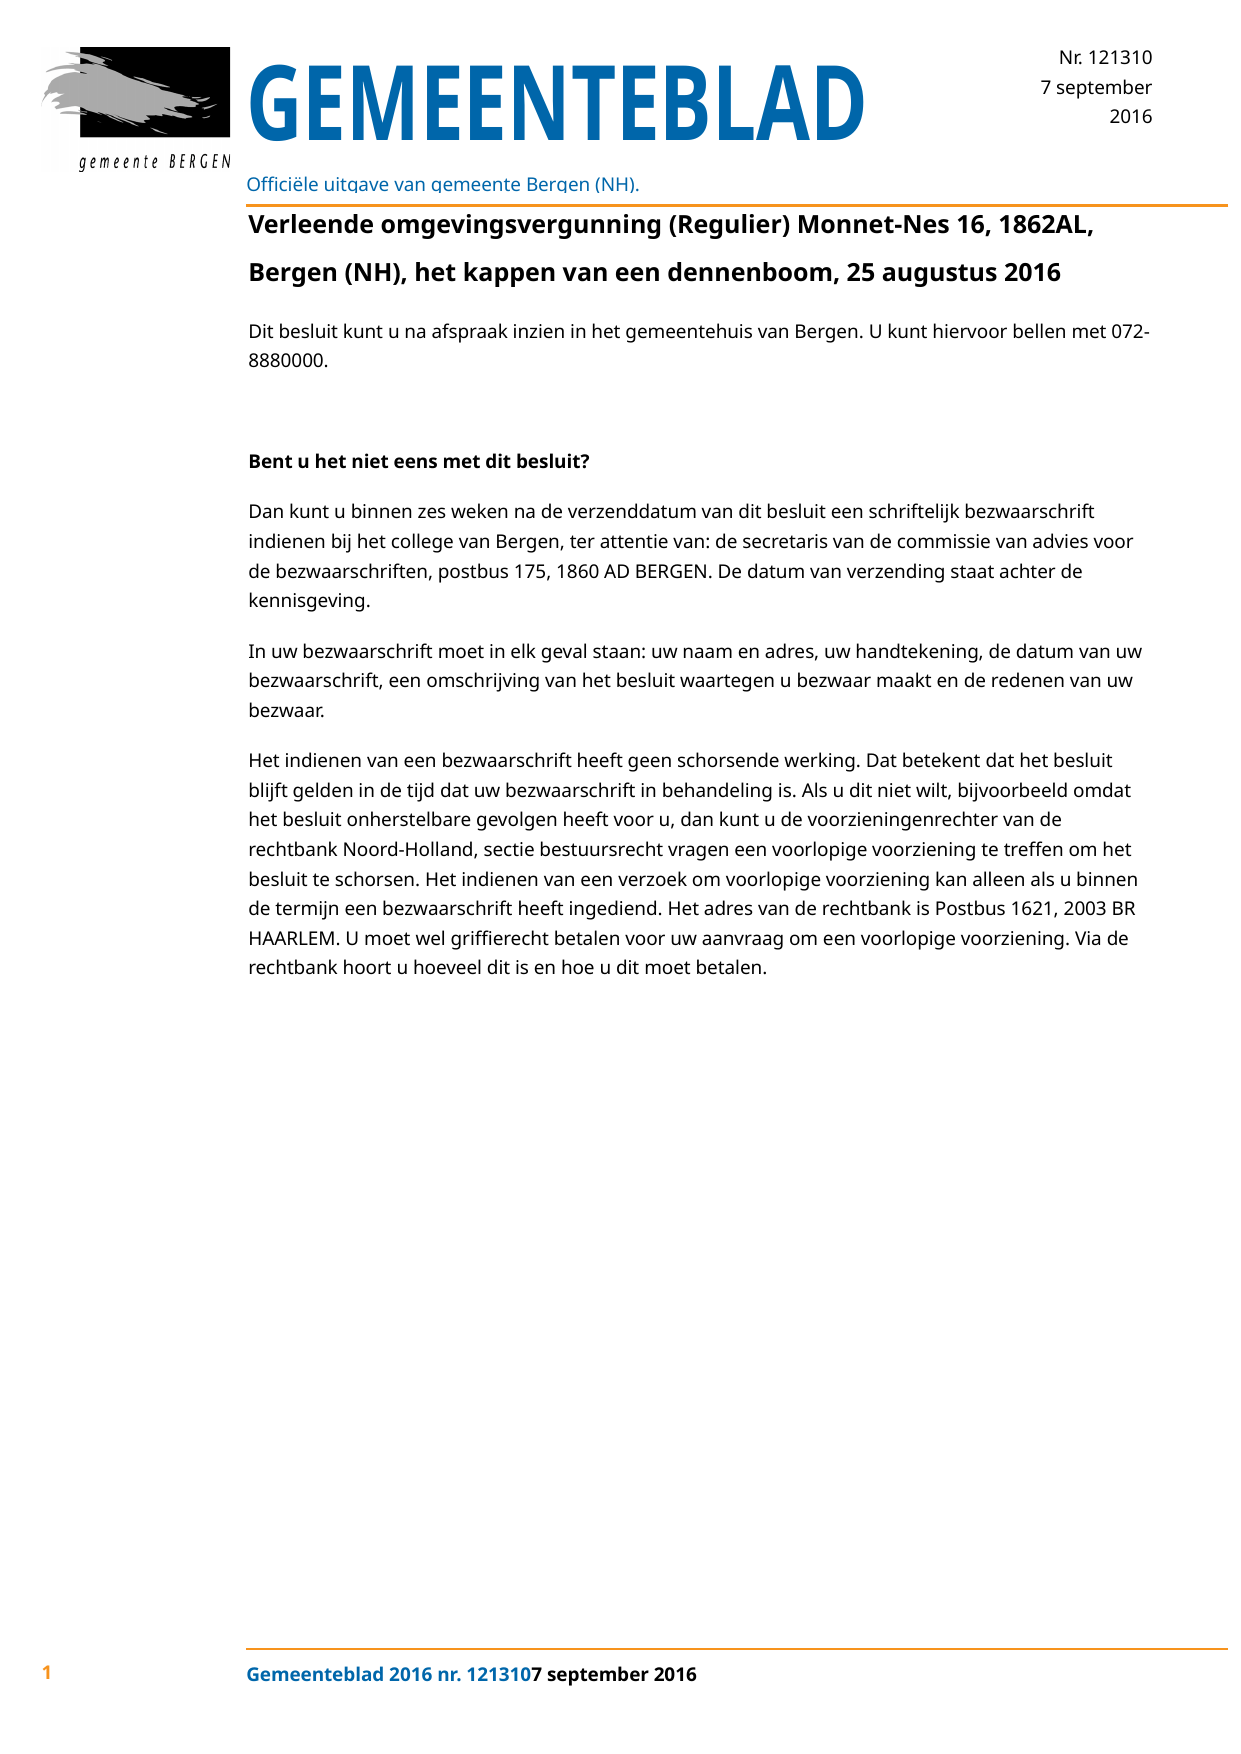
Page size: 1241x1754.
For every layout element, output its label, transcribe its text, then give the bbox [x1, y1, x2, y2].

text In uw bezwaarschrift moet in elk geval staan: uw naam en adres, uw handtekening, de datum van uw bezwaarschrift, een omschrijving van het besluit waartegen u bezwaar maakt en de redenen van uw bezwaar. [248, 638, 1152, 723]
text Bent u het niet eens met dit besluit? [248, 448, 1152, 474]
text Verleende omgevingsvergunning (Regulier) Monnet-Nes 16, 1862AL, Bergen (NH), het kappen van een dennenboom, 25 augustus 2016 [248, 207, 1152, 288]
text Dan kunt u binnen zes weken na de verzenddatum van dit besluit een schriftelijk bezwaarschrift indienen bij het college van Bergen, ter attentie van: de secretaris van de commissie van advies voor de bezwaarschriften, postbus 175, 1860 AD BERGEN. De datum van verzending staat achter de kennisgeving. [248, 499, 1152, 613]
text Dit besluit kunt u na afspraak inzien in het gemeentehuis van Bergen. U kunt hiervoor bellen met 072-8880000. [248, 318, 1152, 373]
text Het indienen van een bezwaarschrift heeft geen schorsende werking. Dat betekent dat het besluit blijft gelden in de tijd dat uw bezwaarschrift in behandeling is. Als u dit niet wilt, bijvoorbeeld omdat het besluit onherstelbare gevolgen heeft voor u, dan kunt u de voorzieningenrechter van de rechtbank Noord-Holland, sectie bestuursrecht vragen een voorlopige voorziening te treffen om het besluit te schorsen. Het indienen van een verzoek om voorlopige voorziening kan alleen als u binnen de termijn een bezwaarschrift heeft ingediend. Het adres van de rechtbank is Postbus 1621, 2003 BR HAARLEM. U moet wel griffierecht betalen voor uw aanvraag om een voorlopige voorziening. Via de rechtbank hoort u hoeveel dit is en hoe u dit moet betalen. [248, 747, 1152, 980]
picture [41, 47, 231, 172]
